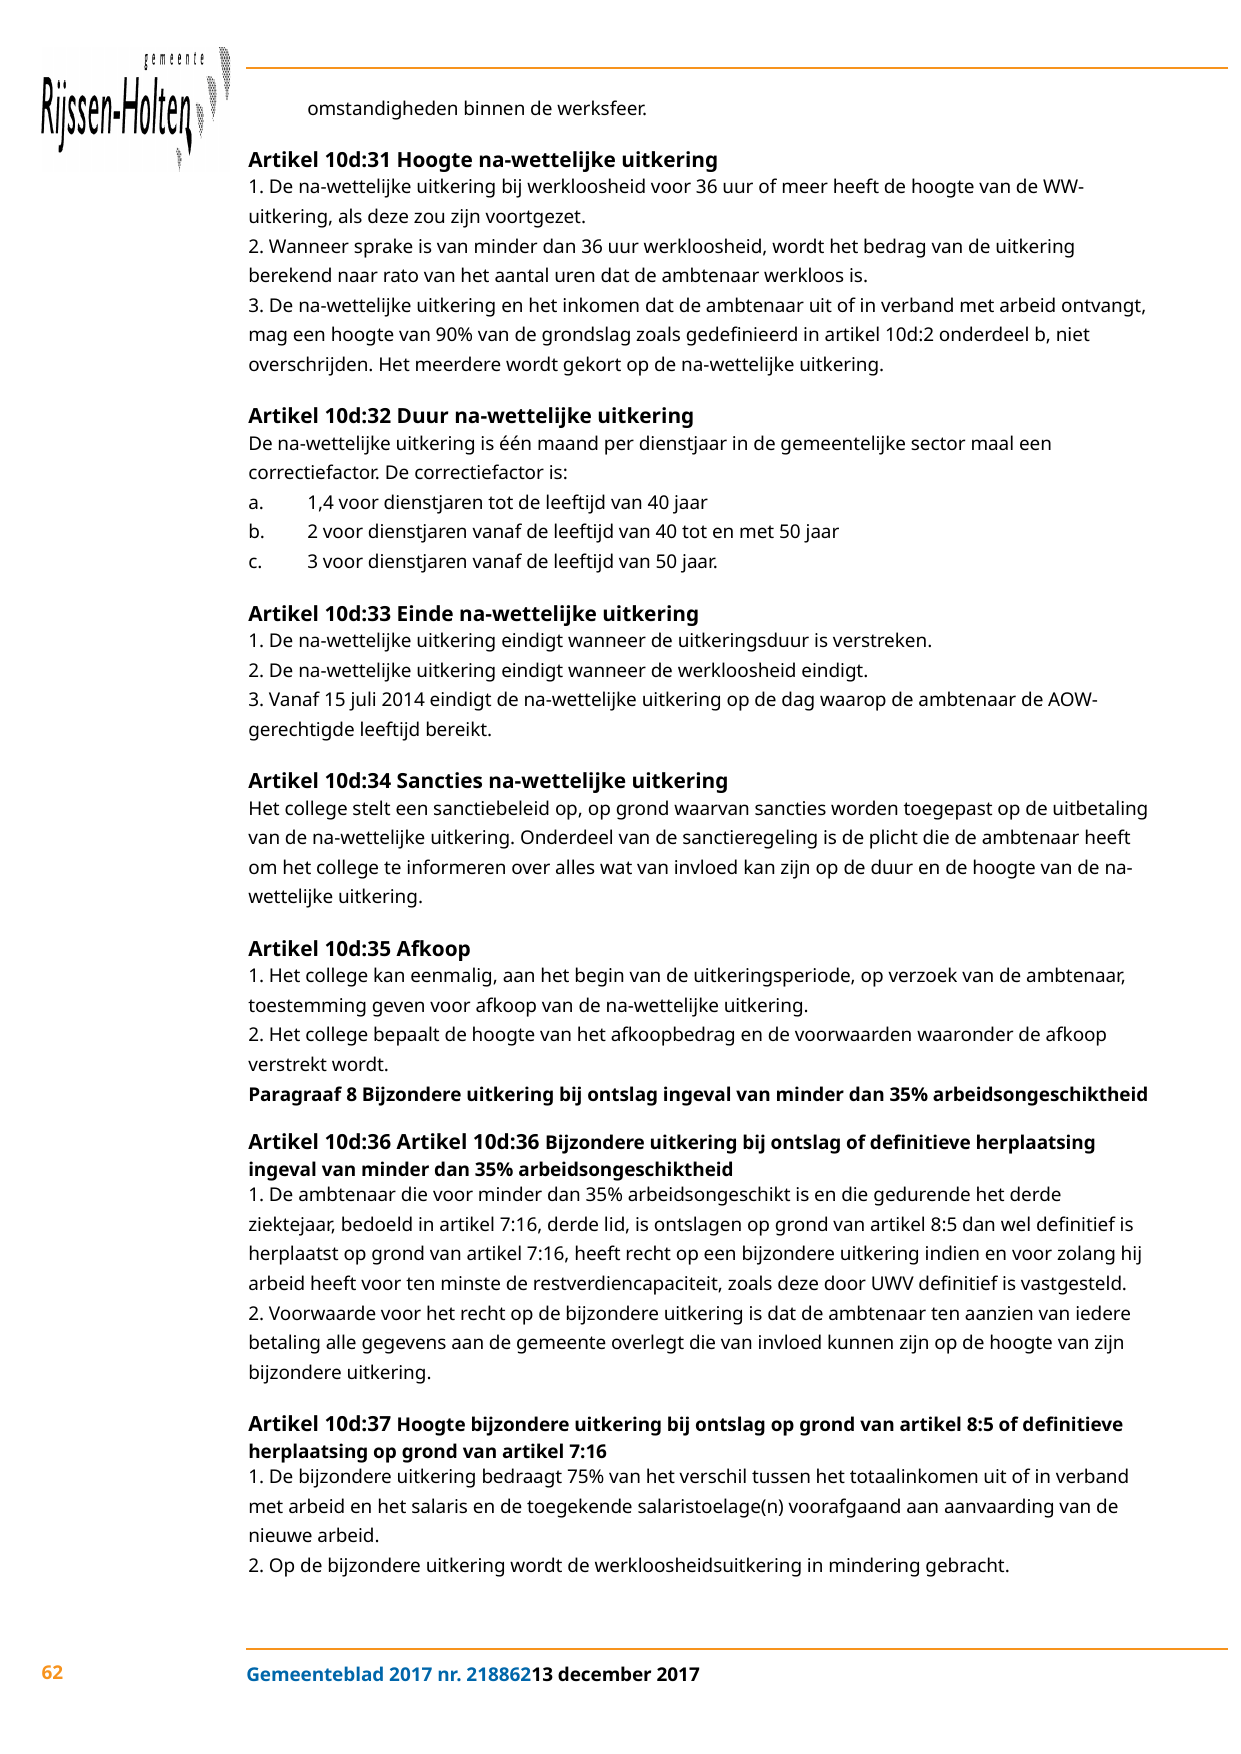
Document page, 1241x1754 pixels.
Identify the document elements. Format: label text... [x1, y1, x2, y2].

text 2. Het college bepaalt de hoogte van het afkoopbedrag en de voorwaarden waaronder de afkoop verstrekt wordt. [248, 1022, 1152, 1077]
list omstandigheden binnen de werksfeer. [248, 95, 1152, 121]
text 2. Op de bijzondere uitkering wordt de werkloosheidsuitkering in mindering gebracht. [248, 1552, 1152, 1578]
text De na-wettelijke uitkering is één maand per dienstjaar in de gemeentelijke sector maal een correctiefactor. De correctiefactor is: [248, 430, 1152, 485]
list 1,4 voor dienstjaren tot de leeftijd van 40 jaar [248, 489, 1152, 515]
list 2 voor dienstjaren vanaf de leeftijd van 40 tot en met 50 jaar [248, 519, 1152, 544]
text 1. Het college kan eenmalig, aan het begin van de uitkeringsperiode, op verzoek van de ambtenaar, toestemming geven voor afkoop van de na-wettelijke uitkering. [248, 962, 1152, 1018]
text 2. De na-wettelijke uitkering eindigt wanneer de werkloosheid eindigt. [248, 657, 1152, 682]
text Artikel 10d:33 Einde na-wettelijke uitkering [248, 599, 1152, 627]
text 3. Vanaf 15 juli 2014 eindigt de na-wettelijke uitkering op de dag waarop de ambtenaar de AOW-gerechtigde leeftijd bereikt. [248, 686, 1152, 742]
text Artikel 10d:37 Hoogte bijzondere uitkering bij ontslag op grond van artikel 8:5 of definitieve herplaatsing op grond van artikel 7:16 [248, 1409, 1152, 1463]
text Artikel 10d:36 Artikel 10d:36 Bijzondere uitkering bij ontslag of definitieve herplaatsing ingeval van minder dan 35% arbeidsongeschiktheid [248, 1127, 1152, 1181]
text Paragraaf 8 Bijzondere uitkering bij ontslag ingeval van minder dan 35% arbeidsongeschiktheid [248, 1081, 1152, 1106]
list 3 voor dienstjaren vanaf de leeftijd van 50 jaar. [248, 548, 1152, 574]
text Artikel 10d:34 Sancties na-wettelijke uitkering [248, 766, 1152, 795]
text 3. De na-wettelijke uitkering en het inkomen dat de ambtenaar uit of in verband met arbeid ontvangt, mag een hoogte van 90% van de grondslag zoals gedefinieerd in artikel 10d:2 onderdeel b, niet overschrijden. Het meerdere wordt gekort op de na-wettelijke uitkering. [248, 292, 1152, 377]
text 1. De ambtenaar die voor minder dan 35% arbeidsongeschikt is en die gedurende het derde ziektejaar, bedoeld in artikel 7:16, derde lid, is ontslagen op grond van artikel 8:5 dan wel definitief is herplaatst op grond van artikel 7:16, heeft recht op een bijzondere uitkering indien en voor zolang hij arbeid heeft voor ten minste de restverdiencapaciteit, zoals deze door UWV definitief is vastgesteld. [248, 1181, 1152, 1296]
text Het college stelt een sanctiebeleid op, op grond waarvan sancties worden toegepast op de uitbetaling van de na-wettelijke uitkering. Onderdeel van de sanctieregeling is de plicht die de ambtenaar heeft om het college te informeren over alles wat van invloed kan zijn op de duur en de hoogte van de na-wettelijke uitkering. [248, 795, 1152, 909]
text Artikel 10d:32 Duur na-wettelijke uitkering [248, 402, 1152, 430]
text 1. De na-wettelijke uitkering bij werkloosheid voor 36 uur of meer heeft de hoogte van de WW-uitkering, als deze zou zijn voortgezet. [248, 174, 1152, 229]
text 2. Wanneer sprake is van minder dan 36 uur werkloosheid, wordt het bedrag van de uitkering berekend naar rato van het aantal uren dat de ambtenaar werkloos is. [248, 233, 1152, 288]
text Artikel 10d:35 Afkoop [248, 934, 1152, 962]
text 1. De bijzondere uitkering bedraagt 75% van het verschil tussen het totaalinkomen uit of in verband met arbeid en het salaris en de toegekende salaristoelage(n) voorafgaand aan aanvaarding van de nieuwe arbeid. [248, 1463, 1152, 1548]
picture [41, 47, 231, 172]
text 2. Voorwaarde voor het recht op de bijzondere uitkering is dat de ambtenaar ten aanzien van iedere betaling alle gegevens aan de gemeente overlegt die van invloed kunnen zijn op de hoogte van zijn bijzondere uitkering. [248, 1300, 1152, 1385]
text Artikel 10d:31 Hoogte na-wettelijke uitkering [248, 145, 1152, 174]
text 1. De na-wettelijke uitkering eindigt wanneer de uitkeringsduur is verstreken. [248, 627, 1152, 653]
